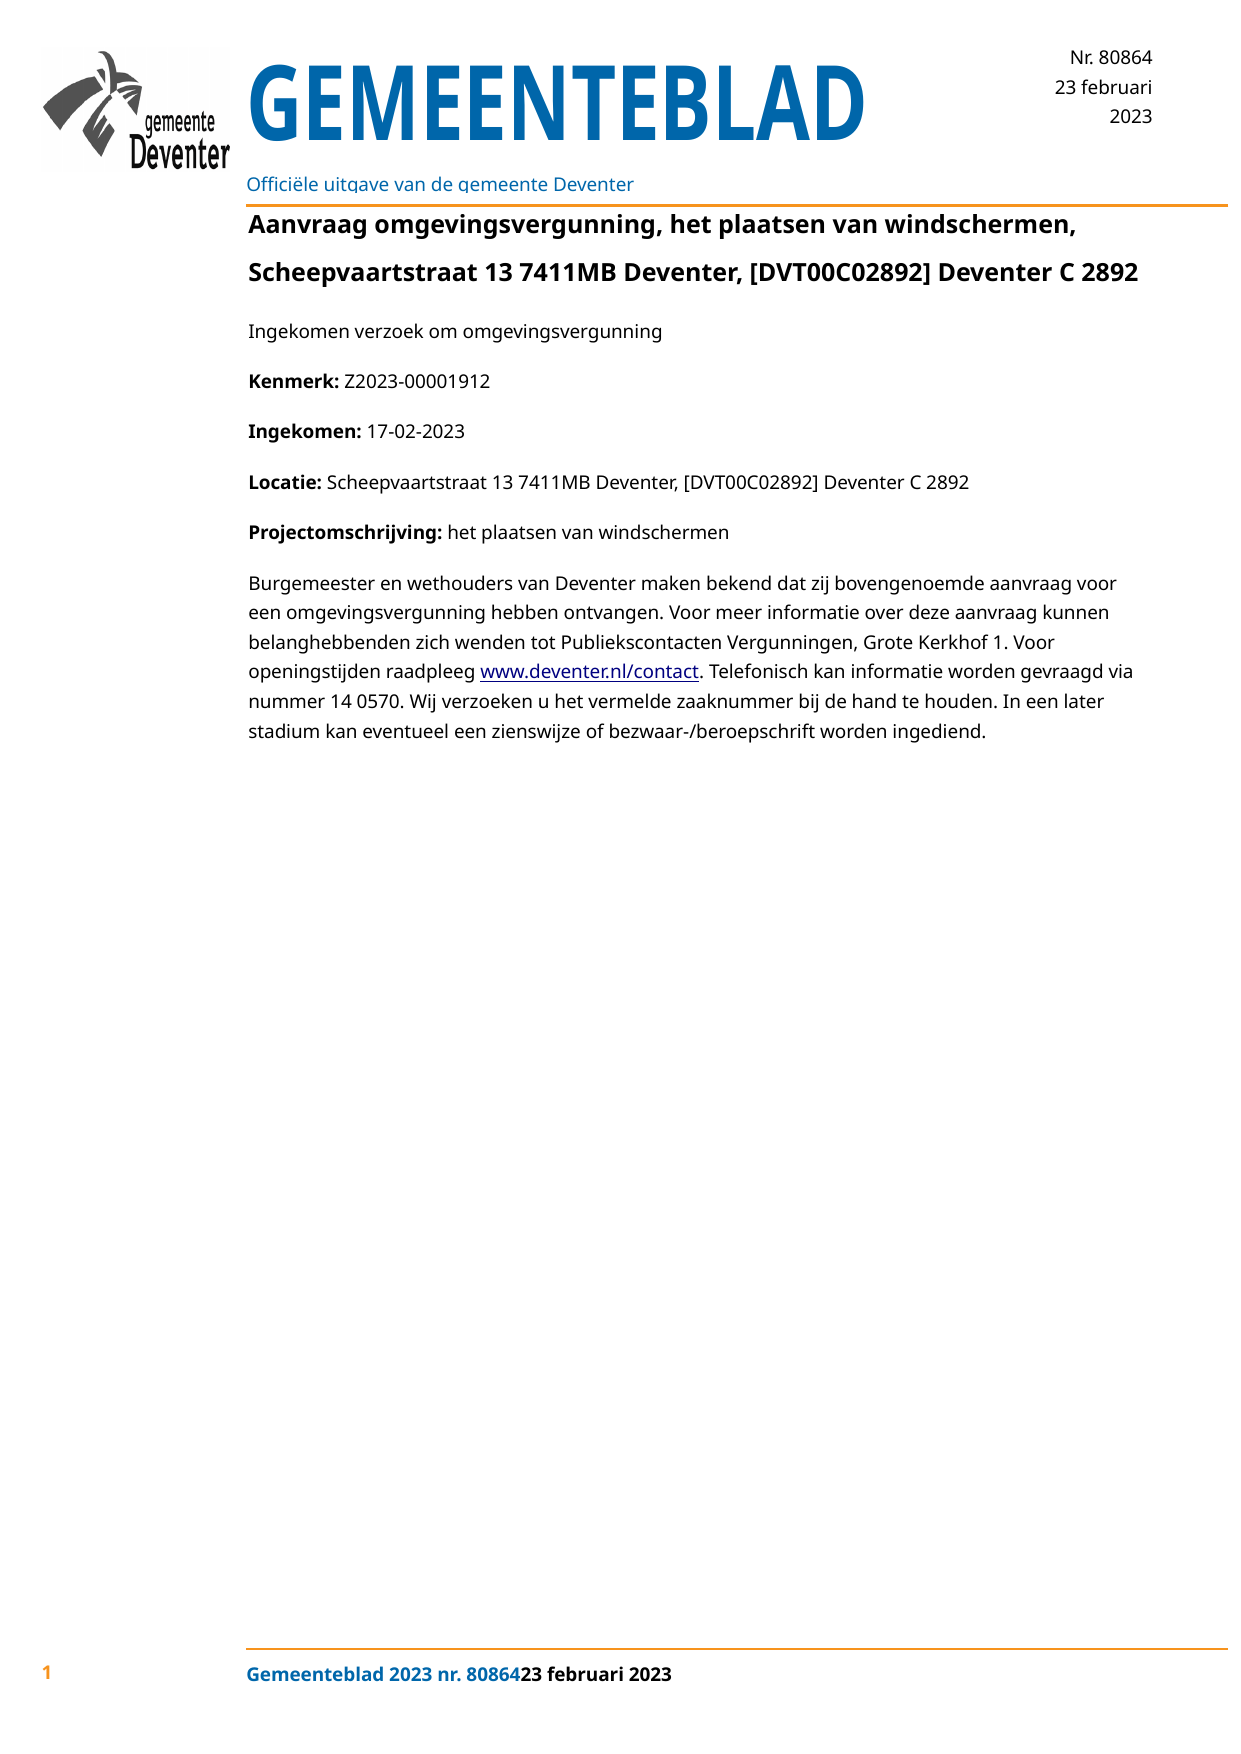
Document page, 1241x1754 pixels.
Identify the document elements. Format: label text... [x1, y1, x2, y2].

text Burgemeester en wethouders van Deventer maken bekend dat zij bovengenoemde aanvraag voor een omgevingsvergunning hebben ontvangen. Voor meer informatie over deze aanvraag kunnen belanghebbenden zich wenden tot Publiekscontacten Vergunningen, Grote Kerkhof 1. Voor openingstijden raadpleeg www.deventer.nl/contact. Telefonisch kan informatie worden gevraagd via nummer 14 0570. Wij verzoeken u het vermelde zaaknummer bij de hand te houden. In een later stadium kan eventueel een zienswijze of bezwaar-/beroepschrift worden ingediend. [248, 570, 1152, 744]
text Ingekomen: 17-02-2023 [248, 419, 1152, 444]
text Aanvraag omgevingsvergunning, het plaatsen van windschermen, Scheepvaartstraat 13 7411MB Deventer, [DVT00C02892] Deventer C 2892 [248, 207, 1152, 288]
text Kenmerk: Z2023-00001912 [248, 368, 1152, 394]
text Ingekomen verzoek om omgevingsvergunning [248, 318, 1152, 344]
text Projectomschrijving: het plaatsen van windschermen [248, 519, 1152, 545]
text Locatie: Scheepvaartstraat 13 7411MB Deventer, [DVT00C02892] Deventer C 2892 [248, 469, 1152, 495]
picture [41, 47, 231, 172]
